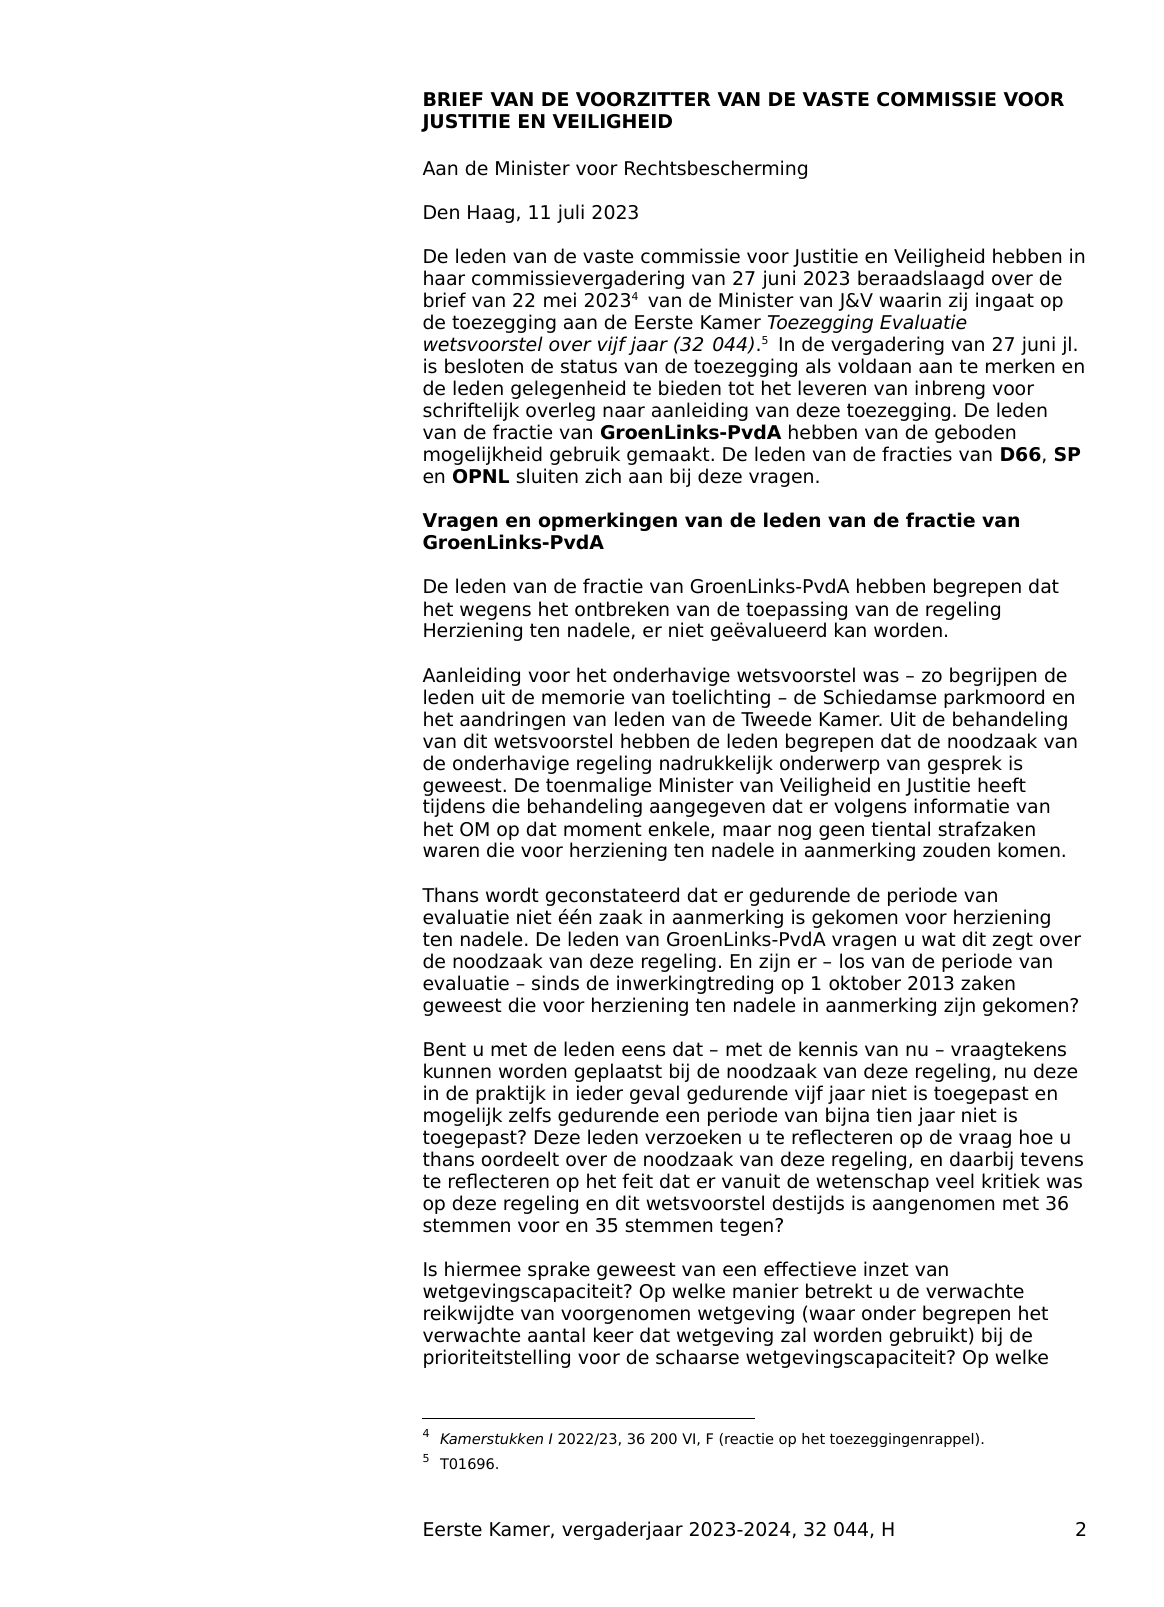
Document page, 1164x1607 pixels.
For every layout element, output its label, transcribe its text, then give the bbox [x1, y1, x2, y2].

text De leden van de fractie van GroenLinks-PvdA hebben begrepen dat het wegens het ontbreken van de toepassing van de regeling Herziening ten nadele, er niet geëvalueerd kan worden. [422, 576, 1087, 642]
text Aanleiding voor het onderhavige wetsvoorstel was – zo begrijpen de leden uit de memorie van toelichting – de Schiedamse parkmoord en het aandringen van leden van de Tweede Kamer. Uit de behandeling van dit wetsvoorstel hebben de leden begrepen dat de noodzaak van de onderhavige regeling nadrukkelijk onderwerp van gesprek is geweest. De toenmalige Minister van Veiligheid en Justitie heeft tijdens die behandeling aangegeven dat er volgens informatie van het OM op dat moment enkele, maar nog geen tiental strafzaken waren die voor herziening ten nadele in aanmerking zouden komen. [422, 664, 1087, 862]
subtitle Vragen en opmerkingen van de leden van de fractie van GroenLinks-PvdA [422, 510, 1087, 554]
subtitle BRIEF VAN DE VOORZITTER VAN DE VASTE COMMISSIE VOOR JUSTITIE EN VEILIGHEID [422, 89, 1087, 133]
text Den Haag, 11 juli 2023 [422, 202, 1087, 224]
text Thans wordt geconstateerd dat er gedurende de periode van evaluatie niet één zaak in aanmerking is gekomen voor herziening ten nadele. De leden van GroenLinks-PvdA vragen u wat dit zegt over de noodzaak van deze regeling. En zijn er – los van de periode van evaluatie – sinds de inwerkingtreding op 1 oktober 2013 zaken geweest die voor herziening ten nadele in aanmerking zijn gekomen? [422, 884, 1087, 1016]
text Bent u met de leden eens dat – met de kennis van nu – vraagtekens kunnen worden geplaatst bij de noodzaak van deze regeling, nu deze in de praktijk in ieder geval gedurende vijf jaar niet is toegepast en mogelijk zelfs gedurende een periode van bijna tien jaar niet is toegepast? Deze leden verzoeken u te reflecteren op de vraag hoe u thans oordeelt over de noodzaak van deze regeling, en daarbij tevens te reflecteren op het feit dat er vanuit de wetenschap veel kritiek was op deze regeling en dit wetsvoorstel destijds is aangenomen met 36 stemmen voor en 35 stemmen tegen? [422, 1039, 1087, 1236]
text Aan de Minister voor Rechtsbescherming [422, 158, 1087, 180]
text Is hiermee sprake geweest van een effectieve inzet van wetgevingscapaciteit? Op welke manier betrekt u de verwachte reikwijdte van voorgenomen wetgeving (waar onder begrepen het verwachte aantal keer dat wetgeving zal worden gebruikt) bij de prioriteitstelling voor de schaarse wetgevingscapaciteit? Op welke [422, 1259, 1087, 1368]
text T01696. [422, 1452, 1087, 1474]
text Kamerstukken I 2022/23, 36 200 VI, F (reactie op het toezeggingenrappel). [422, 1427, 1087, 1449]
text De leden van de vaste commissie voor Justitie en Veiligheid hebben in haar commissievergadering van 27 juni 2023 beraadslaagd over de brief van 22 mei 2023 van de Minister van J&V waarin zij ingaat op de toezegging aan de Eerste Kamer Toezegging Evaluatie wetsvoorstel over vijf jaar (32 044). In de vergadering van 27 juni jl. is besloten de status van de toezegging als voldaan aan te merken en de leden gelegenheid te bieden tot het leveren van inbreng voor schriftelijk overleg naar aanleiding van deze toezegging. De leden van de fractie van GroenLinks-PvdA hebben van de geboden mogelijkheid gebruik gemaakt. De leden van de fracties van D66, SP en OPNL sluiten zich aan bij deze vragen. [422, 246, 1087, 488]
